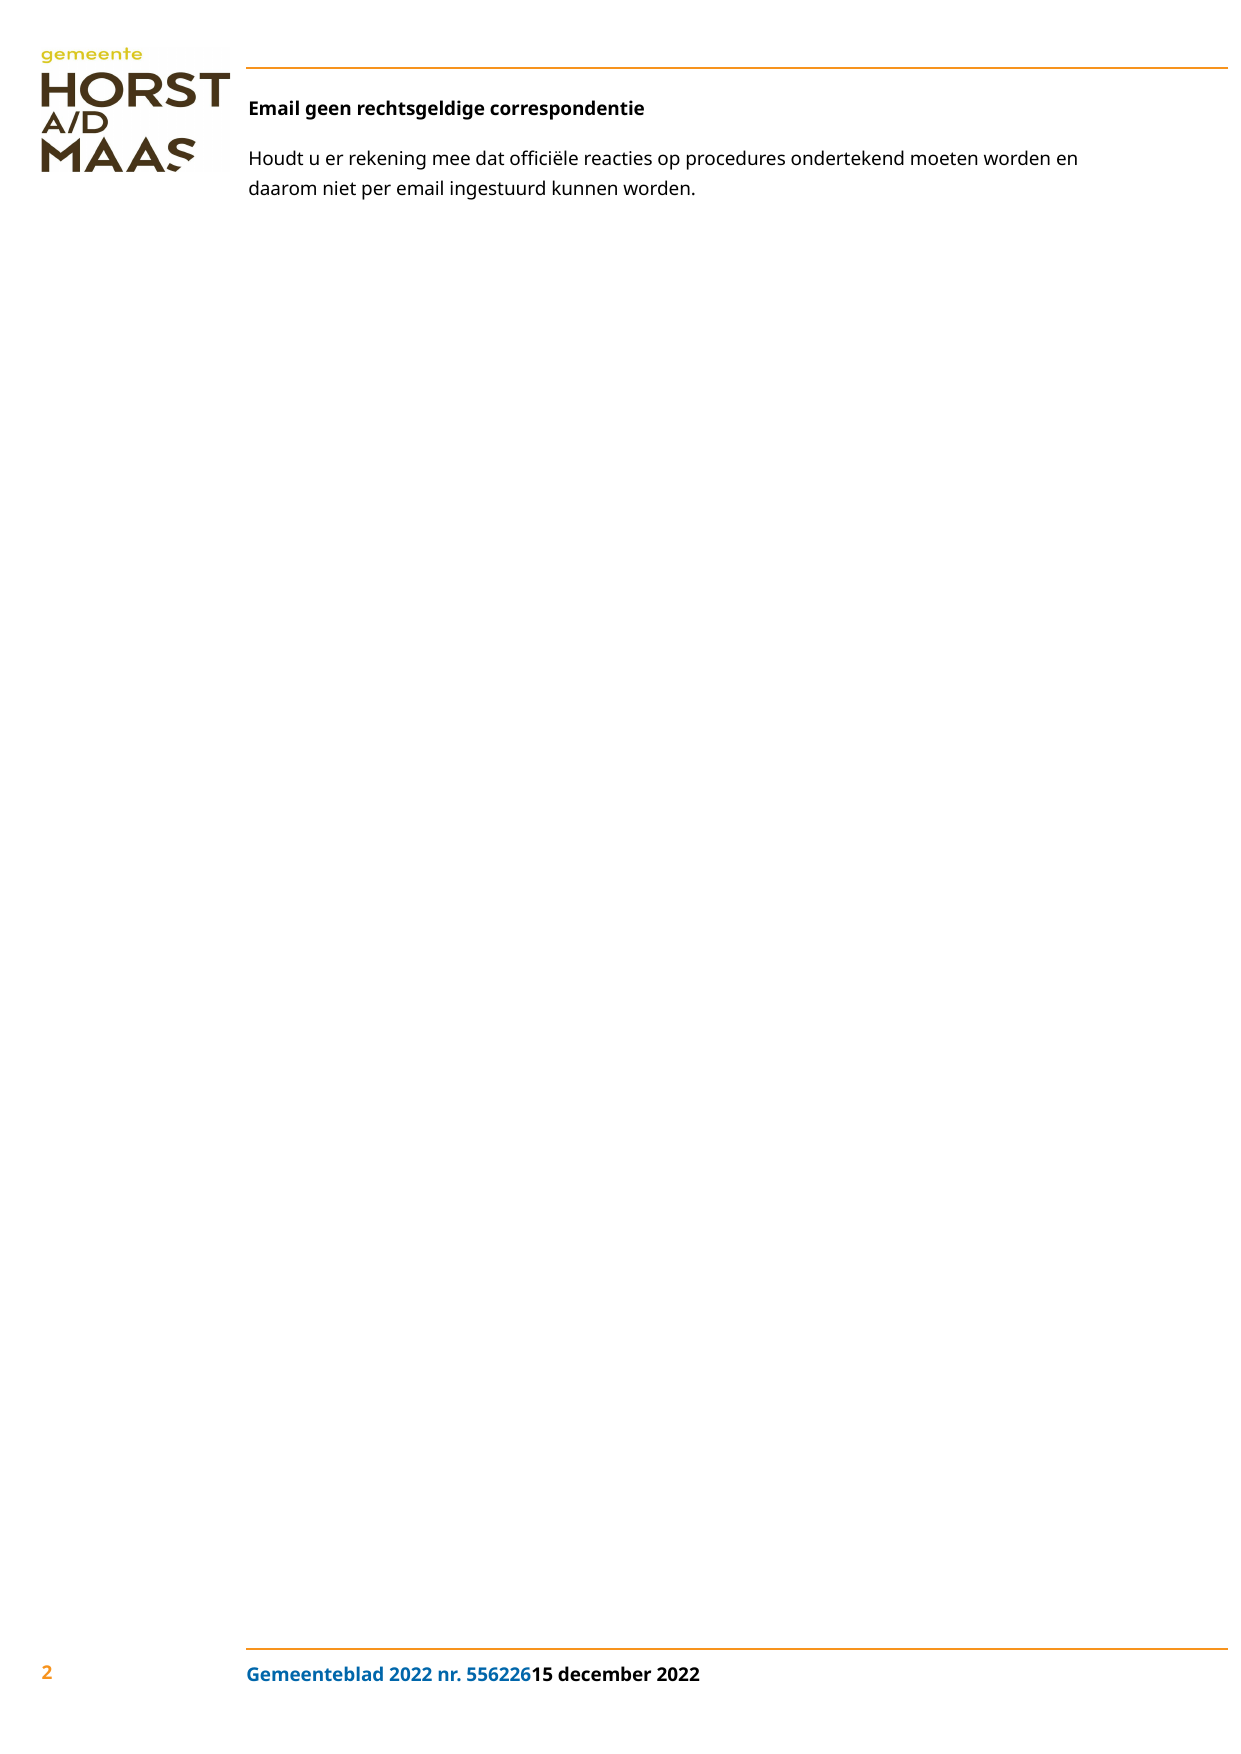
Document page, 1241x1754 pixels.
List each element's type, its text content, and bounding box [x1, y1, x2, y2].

picture [41, 47, 231, 172]
text Email geen rechtsgeldige correspondentie [248, 95, 1152, 121]
text Houdt u er rekening mee dat officiële reacties op procedures ondertekend moeten worden en daarom niet per email ingestuurd kunnen worden. [248, 145, 1152, 201]
